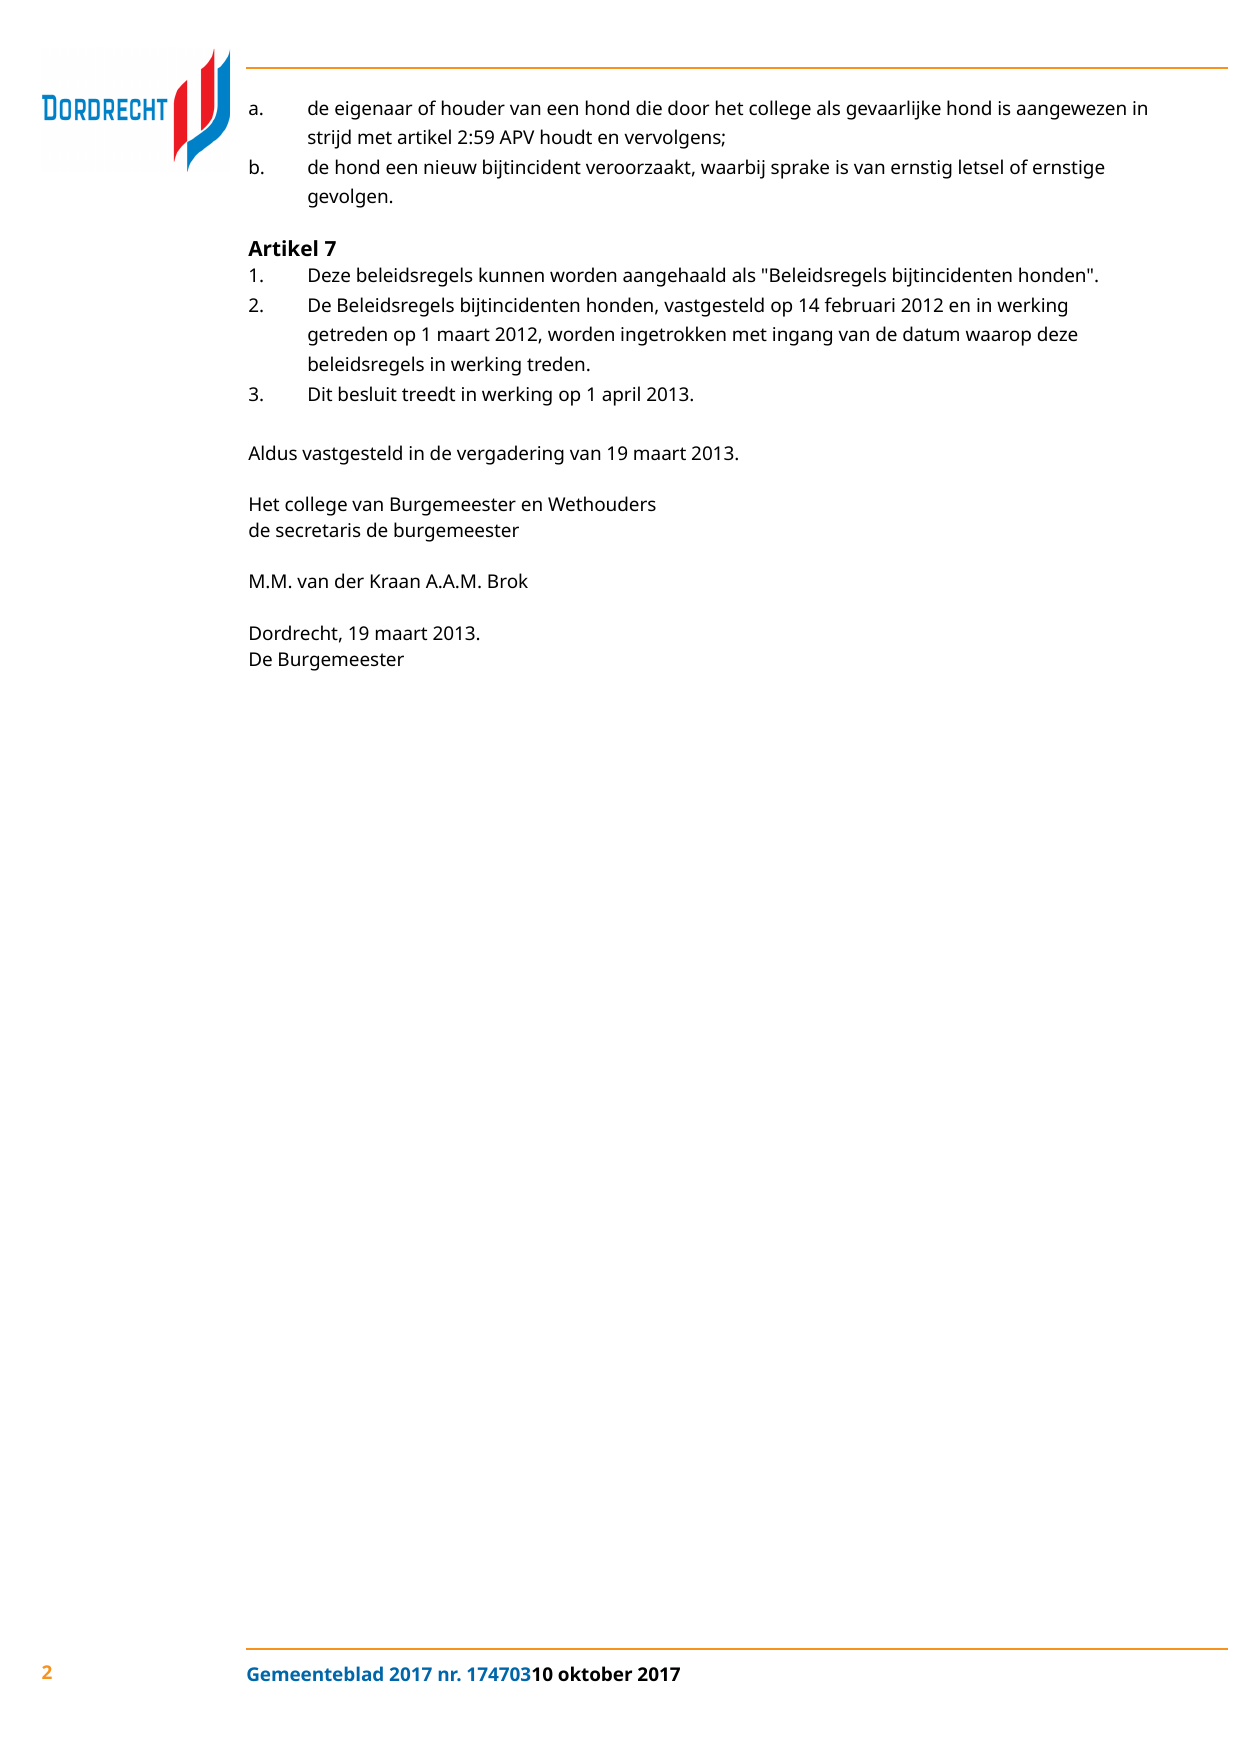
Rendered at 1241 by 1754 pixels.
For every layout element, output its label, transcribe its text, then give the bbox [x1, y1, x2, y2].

text de secretaris de burgemeester [248, 517, 1152, 543]
list Dit besluit treedt in werking op 1 april 2013. [248, 381, 1152, 406]
list De Beleidsregels bijtincidenten honden, vastgesteld op 14 februari 2012 en in werking getreden op 1 maart 2012, worden ingetrokken met ingang van de datum waarop deze beleidsregels in werking treden. [248, 292, 1152, 377]
text Het college van Burgemeester en Wethouders [248, 491, 1152, 517]
list Deze beleidsregels kunnen worden aangehaald als "Beleidsregels bijtincidenten honden". [248, 262, 1152, 288]
picture [41, 47, 231, 172]
text Dordrecht, 19 maart 2013. [248, 620, 1152, 646]
list de hond een nieuw bijtincident veroorzaakt, waarbij sprake is van ernstig letsel of ernstige gevolgen. [248, 154, 1152, 209]
list de eigenaar of houder van een hond die door het college als gevaarlijke hond is aangewezen in strijd met artikel 2:59 APV houdt en vervolgens; [248, 95, 1152, 150]
text De Burgemeester [248, 646, 1152, 671]
text Artikel 7 [248, 234, 1152, 262]
text M.M. van der Kraan A.A.M. Brok [248, 568, 1152, 594]
text Aldus vastgesteld in de vergadering van 19 maart 2013. [248, 440, 1152, 466]
